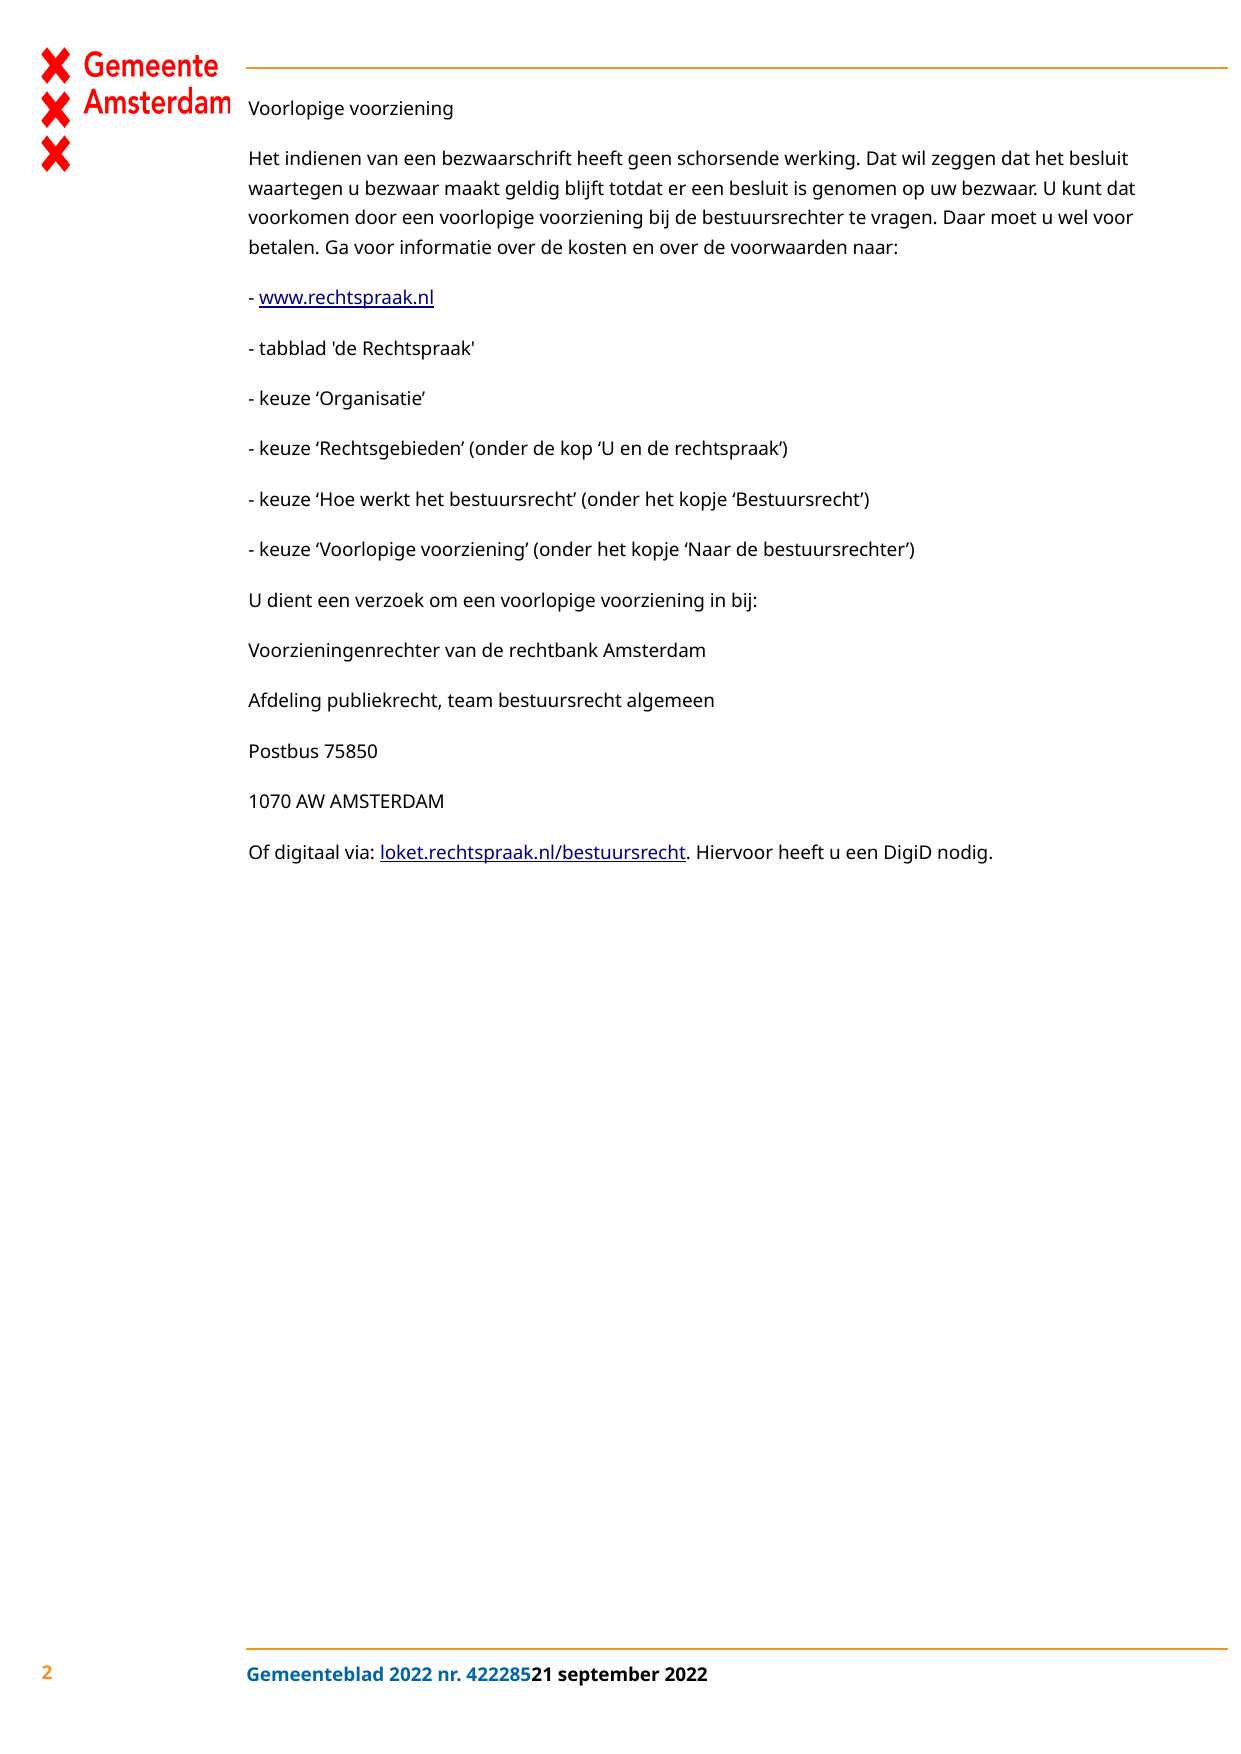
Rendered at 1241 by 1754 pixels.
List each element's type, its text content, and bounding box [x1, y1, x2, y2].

text 1070 AW AMSTERDAM [248, 788, 1152, 814]
text Voorlopige voorziening [248, 95, 1152, 121]
text - tabblad 'de Rechtspraak' [248, 335, 1152, 361]
text - keuze ‘Hoe werkt het bestuursrecht’ (onder het kopje ‘Bestuursrecht’) [248, 486, 1152, 512]
text - keuze ‘Organisatie’ [248, 385, 1152, 411]
text - www.rechtspraak.nl [248, 284, 1152, 310]
text Voorzieningenrechter van de rechtbank Amsterdam [248, 637, 1152, 663]
text - keuze ‘Rechtsgebieden’ (onder de kop ‘U en de rechtspraak’) [248, 436, 1152, 461]
text - keuze ‘Voorlopige voorziening’ (onder het kopje ‘Naar de bestuursrechter’) [248, 536, 1152, 562]
picture [41, 47, 231, 172]
text Afdeling publiekrecht, team bestuursrecht algemeen [248, 688, 1152, 713]
text Of digitaal via: loket.rechtspraak.nl/bestuursrecht. Hiervoor heeft u een DigiD nodig. [248, 839, 1152, 865]
text Postbus 75850 [248, 738, 1152, 764]
text U dient een verzoek om een voorlopige voorziening in bij: [248, 587, 1152, 613]
text Het indienen van een bezwaarschrift heeft geen schorsende werking. Dat wil zeggen dat het besluit waartegen u bezwaar maakt geldig blijft totdat er een besluit is genomen op uw bezwaar. U kunt dat voorkomen door een voorlopige voorziening bij de bestuursrechter te vragen. Daar moet u wel voor betalen. Ga voor informatie over de kosten en over de voorwaarden naar: [248, 145, 1152, 260]
